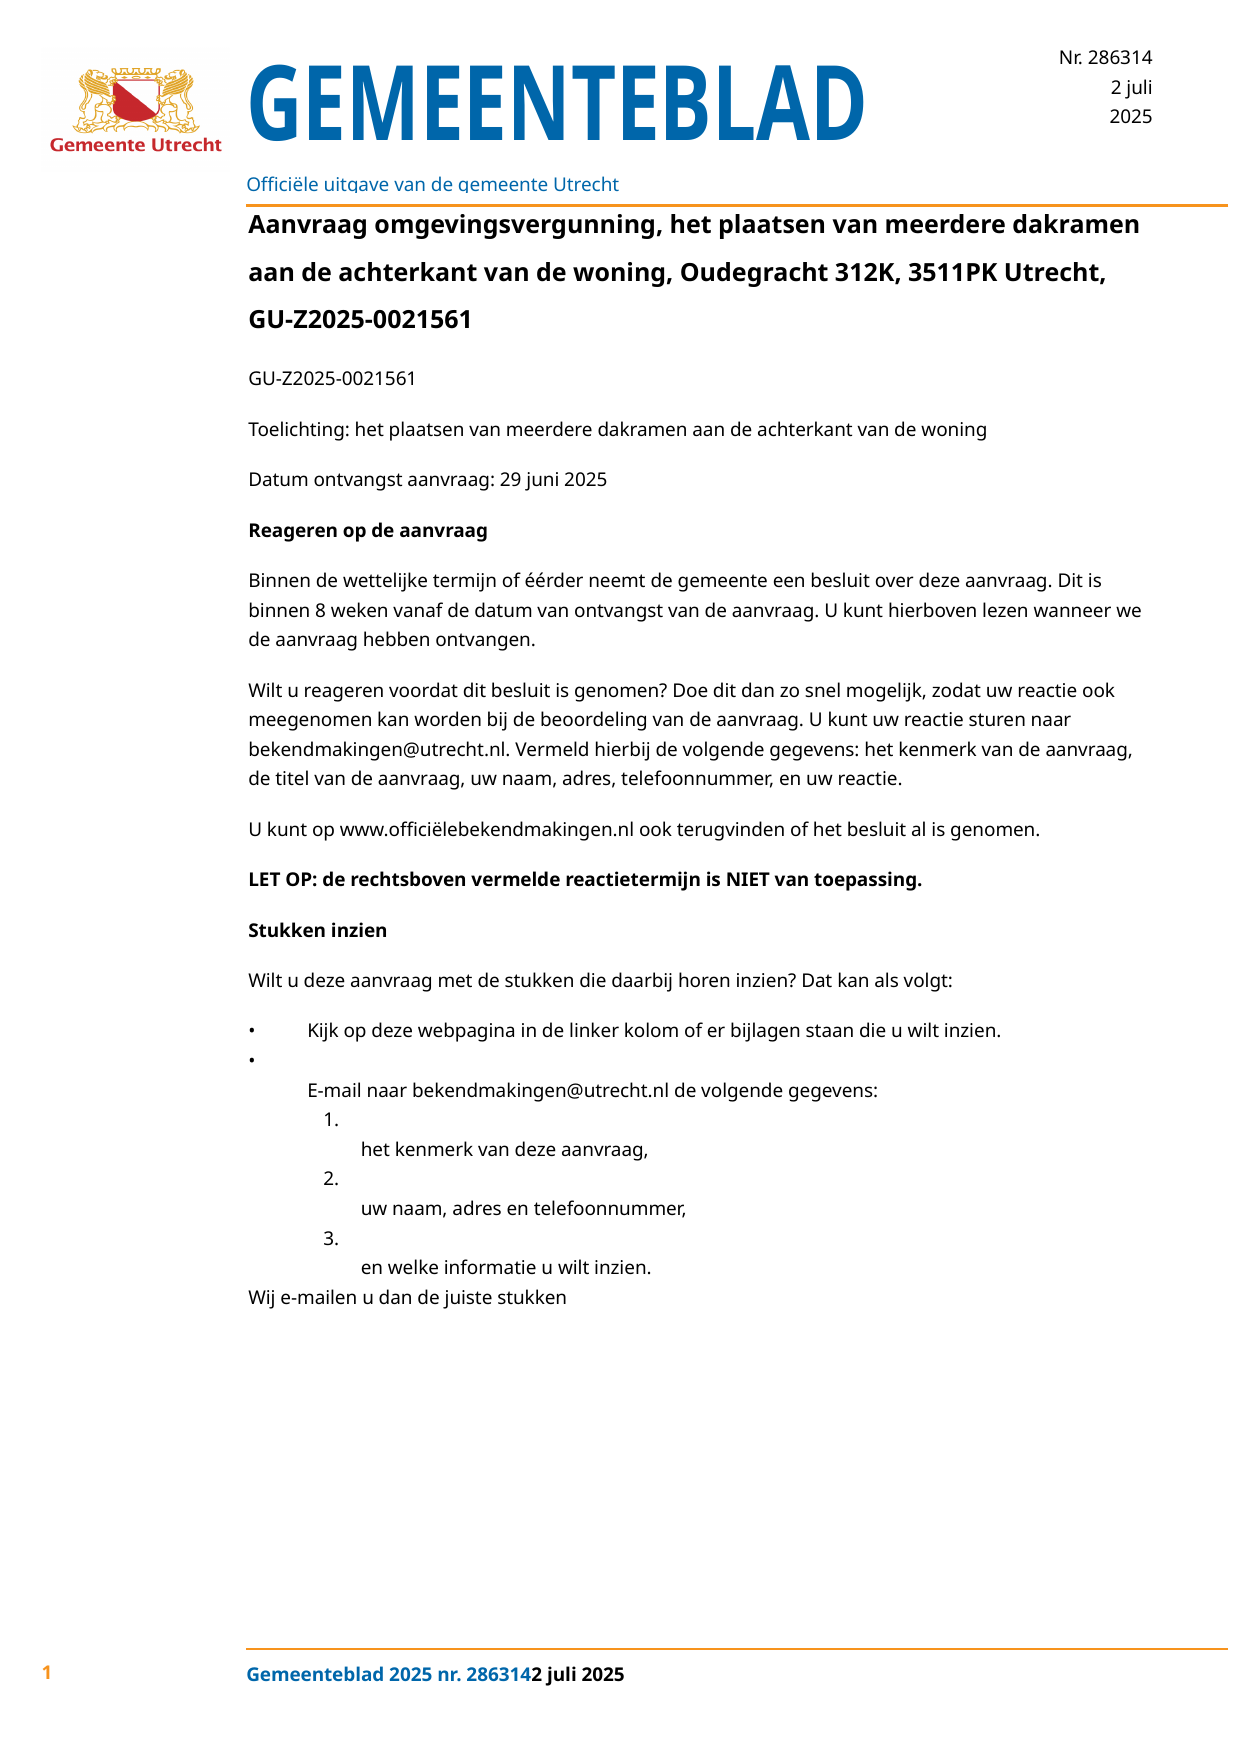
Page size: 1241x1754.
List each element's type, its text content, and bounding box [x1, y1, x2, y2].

list uw naam, adres en telefoonnummer, [323, 1195, 1152, 1221]
text Aanvraag omgevingsvergunning, het plaatsen van meerdere dakramen aan de achterkant van de woning, Oudegracht 312K, 3511PK Utrecht, GU-Z2025-0021561 [248, 207, 1152, 336]
list Kijk op deze webpagina in de linker kolom of er bijlagen staan die u wilt inzien. [248, 1018, 1152, 1043]
text U kunt op www.officiëlebekendmakingen.nl ook terugvinden of het besluit al is genomen. [248, 816, 1152, 842]
text GU-Z2025-0021561 [248, 366, 1152, 391]
text Toelichting: het plaatsen van meerdere dakramen aan de achterkant van de woning [248, 416, 1152, 442]
text Wij e-mailen u dan de juiste stukken [248, 1284, 1152, 1309]
text Wilt u deze aanvraag met de stukken die daarbij horen inzien? Dat kan als volgt: [248, 967, 1152, 993]
picture [41, 47, 231, 172]
list E-mail naar bekendmakingen@utrecht.nl de volgende gegevens: [248, 1077, 1152, 1102]
text Wilt u reageren voordat dit besluit is genomen? Doe dit dan zo snel mogelijk, zodat uw reactie ook meegenomen kan worden bij de beoordeling van de aanvraag. U kunt uw reactie sturen naar bekendmakingen@utrecht.nl. Vermeld hierbij de volgende gegevens: het kenmerk van de aanvraag, de titel van de aanvraag, uw naam, adres, telefoonnummer, en uw reactie. [248, 677, 1152, 791]
text Binnen de wettelijke termijn of éérder neemt de gemeente een besluit over deze aanvraag. Dit is binnen 8 weken vanaf de datum van ontvangst van de aanvraag. U kunt hierboven lezen wanneer we de aanvraag hebben ontvangen. [248, 567, 1152, 652]
text LET OP: de rechtsboven vermelde reactietermijn is NIET van toepassing. [248, 866, 1152, 892]
text Stukken inzien [248, 917, 1152, 942]
text Reageren op de aanvraag [248, 517, 1152, 542]
text Datum ontvangst aanvraag: 29 juni 2025 [248, 466, 1152, 492]
list het kenmerk van deze aanvraag, [323, 1136, 1152, 1162]
list en welke informatie u wilt inzien. [323, 1254, 1152, 1280]
